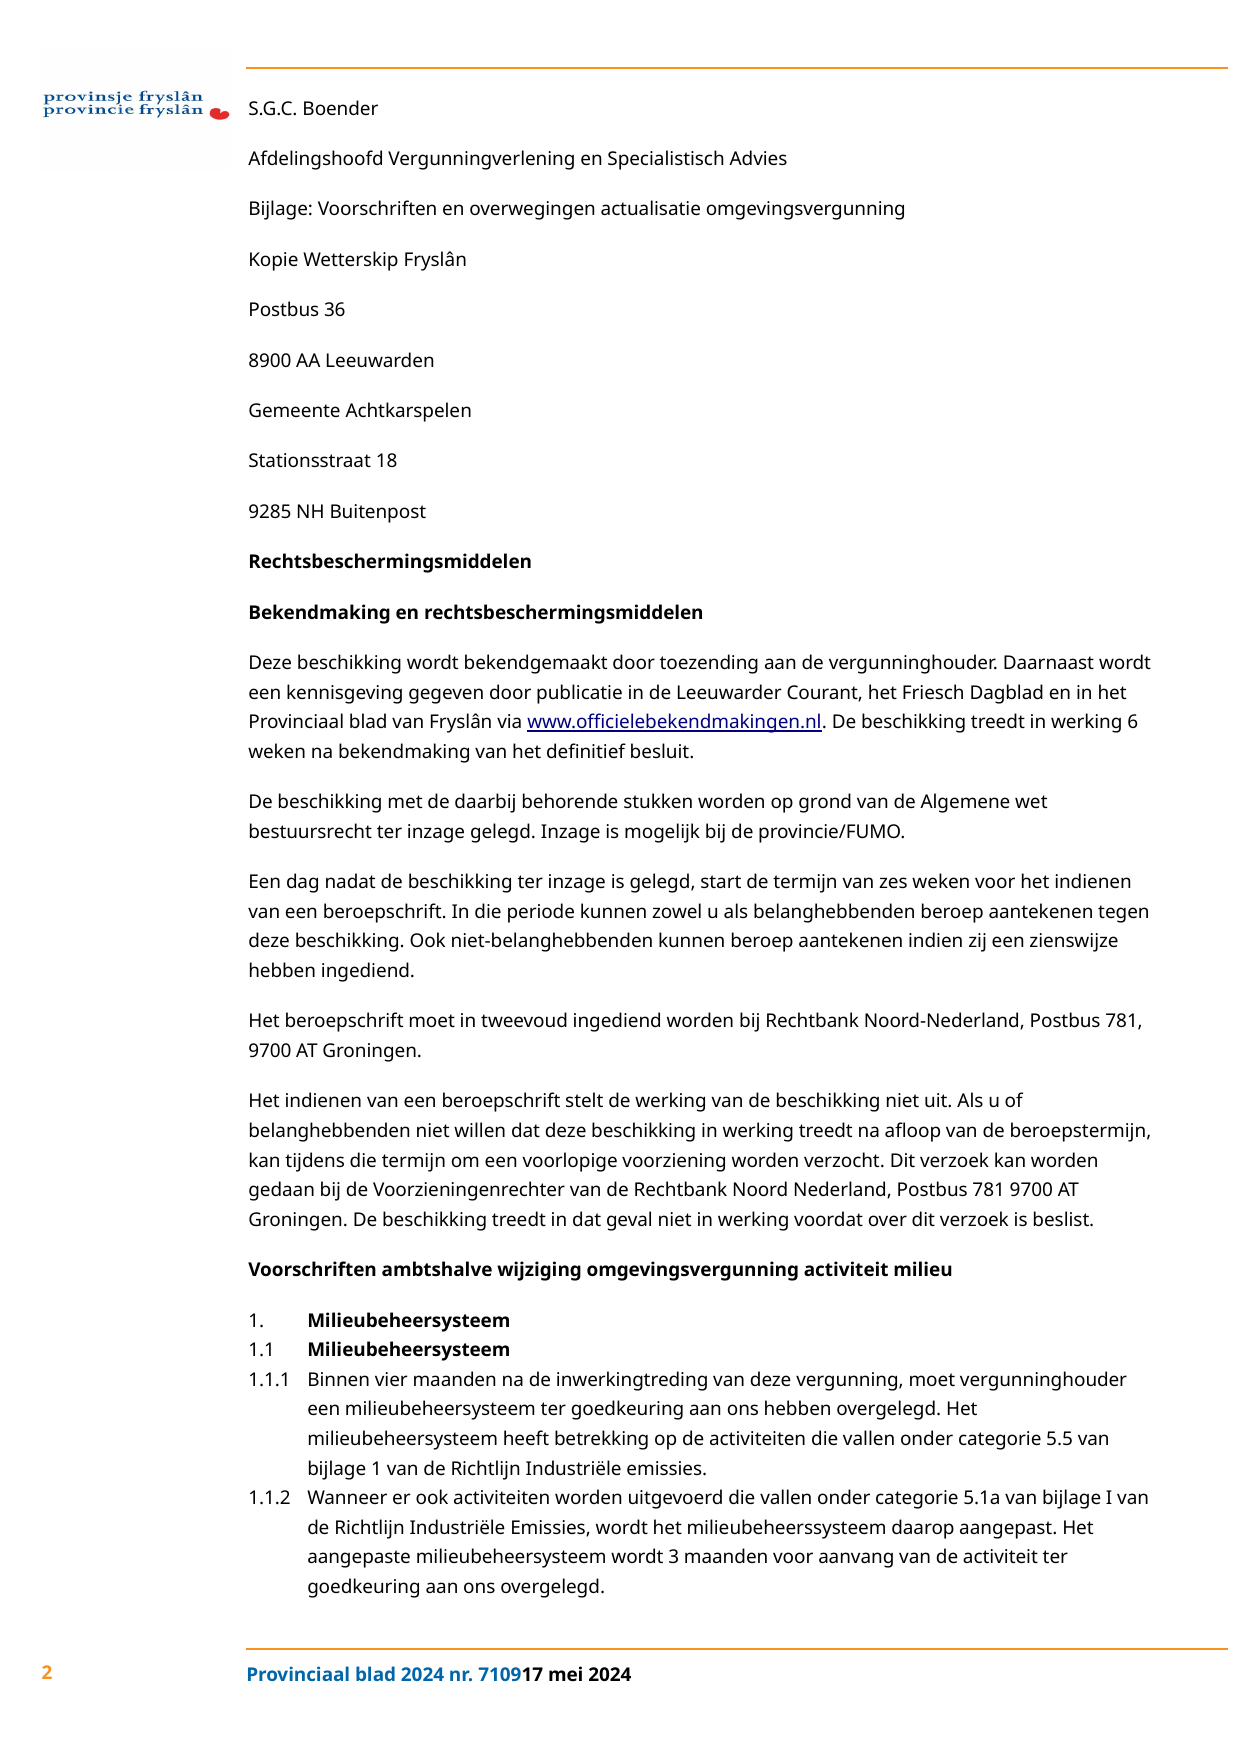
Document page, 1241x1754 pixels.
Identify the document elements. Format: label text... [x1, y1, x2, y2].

list Binnen vier maanden na de inwerkingtreding van deze vergunning, moet vergunninghouder een milieubeheersysteem ter goedkeuring aan ons hebben overgelegd. Het milieubeheersysteem heeft betrekking op de activiteiten die vallen onder categorie 5.5 van bijlage 1 van de Richtlijn Industriële emissies. [248, 1366, 1152, 1481]
text De beschikking met de daarbij behorende stukken worden op grond van de Algemene wet bestuursrecht ter inzage gelegd. Inzage is mogelijk bij de provincie/FUMO. [248, 788, 1152, 844]
list Milieubeheersysteem [248, 1336, 1152, 1362]
picture [41, 47, 231, 172]
text Een dag nadat de beschikking ter inzage is gelegd, start de termijn van zes weken voor het indienen van een beroepschrift. In die periode kunnen zowel u als belanghebbenden beroep aantekenen tegen deze beschikking. Ook niet-belanghebbenden kunnen beroep aantekenen indien zij een zienswijze hebben ingediend. [248, 868, 1152, 983]
text Stationsstraat 18 [248, 448, 1152, 473]
text Het beroepschrift moet in tweevoud ingediend worden bij Rechtbank Noord-Nederland, Postbus 781, 9700 AT Groningen. [248, 1008, 1152, 1063]
text Gemeente Achtkarspelen [248, 397, 1152, 423]
text Bekendmaking en rechtsbeschermingsmiddelen [248, 599, 1152, 625]
text 9285 NH Buitenpost [248, 498, 1152, 524]
text Deze beschikking wordt bekendgemaakt door toezending aan de vergunninghouder. Daarnaast wordt een kennisgeving gegeven door publicatie in de Leeuwarder Courant, het Friesch Dagblad en in het Provinciaal blad van Fryslân via www.officielebekendmakingen.nl. De beschikking treedt in werking 6 weken na bekendmaking van het definitief besluit. [248, 649, 1152, 764]
text Afdelingshoofd Vergunningverlening en Specialistisch Advies [248, 145, 1152, 171]
text Het indienen van een beroepschrift stelt de werking van de beschikking niet uit. Als u of belanghebbenden niet willen dat deze beschikking in werking treedt na afloop van de beroepstermijn, kan tijdens die termijn om een voorlopige voorziening worden verzocht. Dit verzoek kan worden gedaan bij de Voorzieningenrechter van de Rechtbank Noord Nederland, Postbus 781 9700 AT Groningen. De beschikking treedt in dat geval niet in werking voordat over dit verzoek is beslist. [248, 1088, 1152, 1232]
text Voorschriften ambtshalve wijziging omgevingsvergunning activiteit milieu [248, 1256, 1152, 1282]
list Milieubeheersysteem [248, 1307, 1152, 1333]
list Wanneer er ook activiteiten worden uitgevoerd die vallen onder categorie 5.1a van bijlage I van de Richtlijn Industriële Emissies, wordt het milieubeheerssysteem daarop aangepast. Het aangepaste milieubeheersysteem wordt 3 maanden voor aanvang van de activiteit ter goedkeuring aan ons overgelegd. [248, 1484, 1152, 1599]
text S.G.C. Boender [248, 95, 1152, 121]
text Bijlage: Voorschriften en overwegingen actualisatie omgevingsvergunning [248, 196, 1152, 221]
text 8900 AA Leeuwarden [248, 347, 1152, 373]
text Kopie Wetterskip Fryslân [248, 246, 1152, 272]
text Rechtsbeschermingsmiddelen [248, 548, 1152, 574]
text Postbus 36 [248, 296, 1152, 322]
